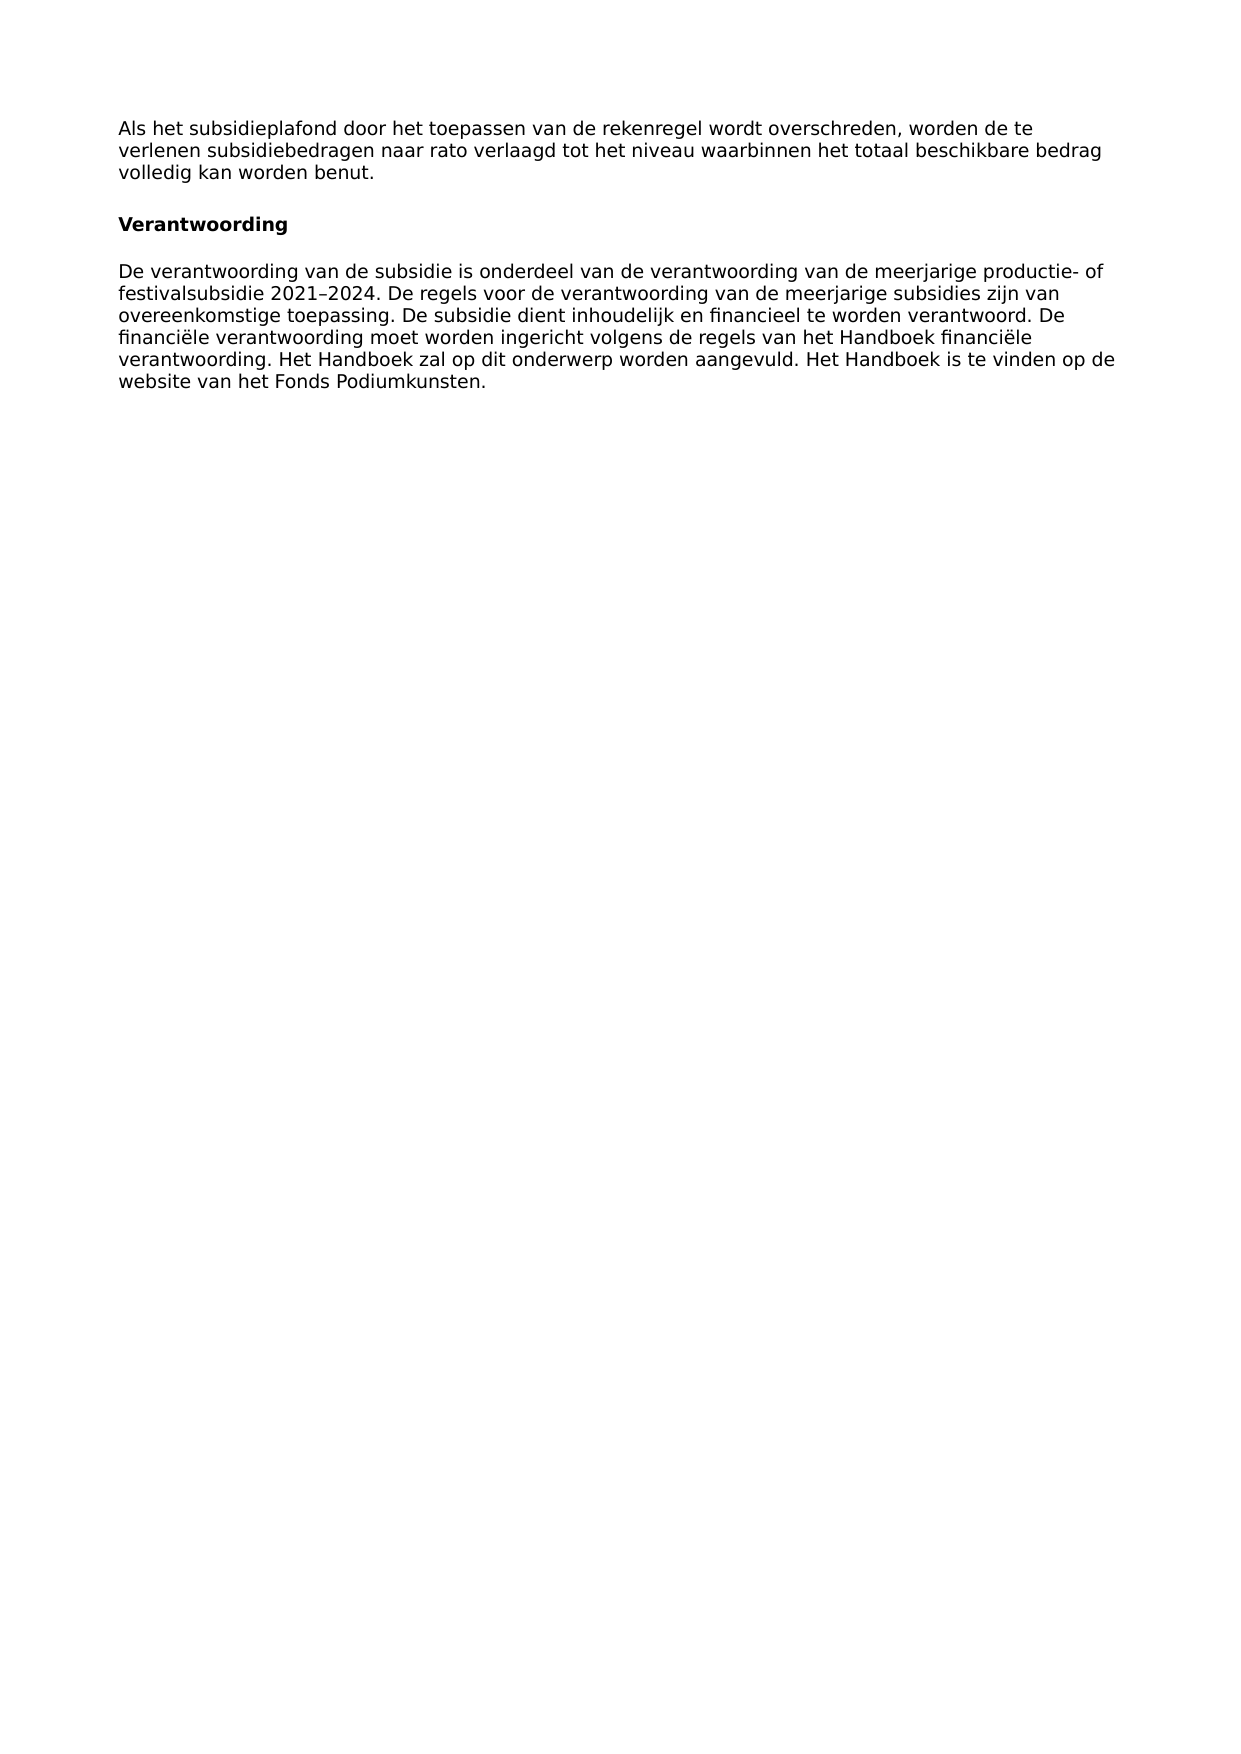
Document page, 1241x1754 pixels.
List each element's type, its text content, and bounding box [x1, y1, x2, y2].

text De verantwoording van de subsidie is onderdeel van de verantwoording van de meerjarige productie- of festivalsubsidie 2021–2024. De regels voor de verantwoording van de meerjarige subsidies zijn van overeenkomstige toepassing. De subsidie dient inhoudelijk en financieel te worden verantwoord. De financiële verantwoording moet worden ingericht volgens de regels van het Handboek financiële verantwoording. Het Handboek zal op dit onderwerp worden aangevuld. Het Handboek is te vinden op de website van het Fonds Podiumkunsten. [118, 261, 1122, 393]
subtitle Verantwoording [118, 214, 1122, 236]
text Als het subsidieplafond door het toepassen van de rekenregel wordt overschreden, worden de te verlenen subsidiebedragen naar rato verlaagd tot het niveau waarbinnen het totaal beschikbare bedrag volledig kan worden benut. [118, 118, 1122, 184]
